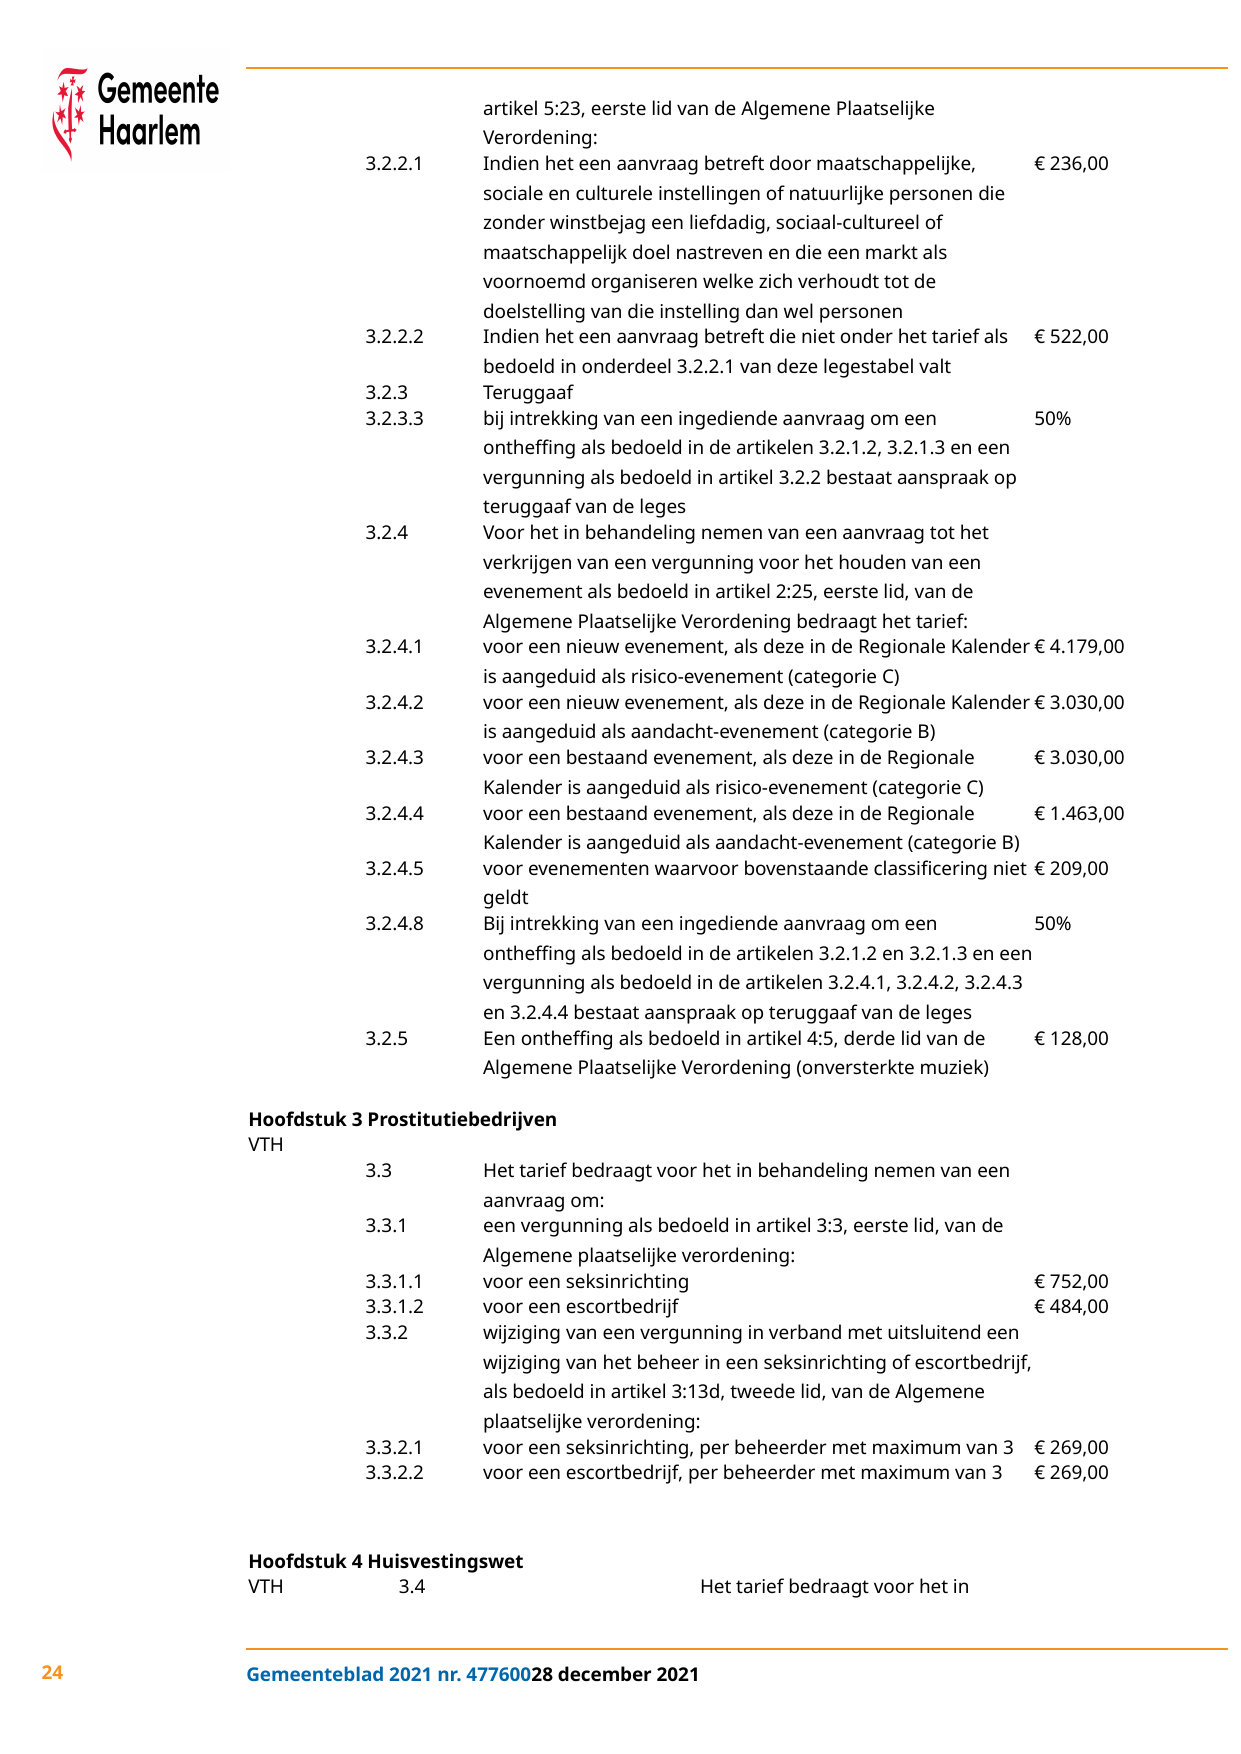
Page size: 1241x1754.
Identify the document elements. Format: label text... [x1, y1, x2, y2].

table_cell € 4.179,00 [1034, 634, 1152, 689]
table_cell [248, 324, 365, 379]
table_cell [248, 689, 365, 744]
table_cell € 269,00 [1034, 1460, 1152, 1485]
table_cell voor een seksinrichting [483, 1268, 1034, 1294]
table_cell 3.2.4.1 [365, 634, 483, 689]
table_cell [1034, 519, 1152, 634]
table_cell € 269,00 [1034, 1434, 1152, 1459]
table_cell [248, 1434, 365, 1459]
table_cell [1034, 1319, 1152, 1434]
table_cell Het tarief bedraagt voor het in [700, 1574, 1001, 1599]
table_cell [248, 95, 365, 150]
table_cell voor een nieuw evenement, als deze in de Regionale Kalender is aangeduid als risico-evenement (categorie C) [483, 634, 1034, 689]
table_cell [248, 634, 365, 689]
table_cell voor een escortbedrijf, per beheerder met maximum van 3 [483, 1460, 1034, 1485]
table_cell voor een nieuw evenement, als deze in de Regionale Kalender is aangeduid als aandacht-evenement (categorie B) [483, 689, 1034, 744]
table_cell 3.3.1.2 [365, 1294, 483, 1319]
table_cell [248, 910, 365, 1025]
table_cell voor een bestaand evenement, als deze in de Regionale Kalender is aangeduid als aandacht-evenement (categorie B) [483, 800, 1034, 855]
table_cell [248, 519, 365, 634]
table_cell € 752,00 [1034, 1268, 1152, 1294]
table_cell voor een bestaand evenement, als deze in de Regionale Kalender is aangeduid als risico-evenement (categorie C) [483, 744, 1034, 800]
table_cell 50% [1034, 910, 1152, 1025]
table_cell een vergunning als bedoeld in artikel 3:3, eerste lid, van de Algemene plaatselijke verordening: [483, 1213, 1034, 1268]
table_cell artikel 5:23, eerste lid van de Algemene Plaatselijke Verordening: [483, 95, 1034, 150]
table_cell Bij intrekking van een ingediende aanvraag om een ontheffing als bedoeld in de artikelen 3.2.1.2 en 3.2.1.3 en een vergunning als bedoeld in de artikelen 3.2.4.1, 3.2.4.2, 3.2.4.3 en 3.2.4.4 bestaat aanspraak op teruggaaf van de leges [483, 910, 1034, 1025]
table_cell € 3.030,00 [1034, 744, 1152, 800]
table_cell Een ontheffing als bedoeld in artikel 4:5, derde lid van de Algemene Plaatselijke Verordening (onversterkte muziek) [483, 1025, 1034, 1080]
table_cell [1034, 1106, 1152, 1132]
table_cell 3.3.1.1 [365, 1268, 483, 1294]
table_cell 3.2.4.8 [365, 910, 483, 1025]
table_cell [1034, 379, 1152, 405]
table_cell [248, 379, 365, 405]
table_cell [483, 1132, 1034, 1157]
table_cell Indien het een aanvraag betreft die niet onder het tarief als bedoeld in onderdeel 3.2.2.1 van deze legestabel valt [483, 324, 1034, 379]
table_cell 3.2.2.1 [365, 150, 483, 324]
table_cell [1001, 1574, 1152, 1599]
table_cell [1034, 1132, 1152, 1157]
table_cell [248, 1294, 365, 1319]
table_cell € 522,00 [1034, 324, 1152, 379]
table_cell 3.2.4.5 [365, 855, 483, 910]
table_cell 3.3.1 [365, 1213, 483, 1268]
table_header Hoofdstuk 4 Huisvestingswet [248, 1548, 1152, 1573]
table_cell 3.3 [365, 1157, 483, 1213]
table_cell 3.2.2.2 [365, 324, 483, 379]
table_cell 3.3.2.1 [365, 1434, 483, 1459]
table_cell € 484,00 [1034, 1294, 1152, 1319]
table_cell 3.2.4.4 [365, 800, 483, 855]
table_cell voor evenementen waarvoor bovenstaande classificering niet geldt [483, 855, 1034, 910]
table_cell Hoofdstuk 3 Prostitutiebedrijven [248, 1106, 1034, 1132]
table_cell 3.2.4.3 [365, 744, 483, 800]
table_cell [248, 1460, 365, 1485]
table_cell Indien het een aanvraag betreft door maatschappelijke, sociale en culturele instellingen of natuurlijke personen die zonder winstbejag een liefdadig, sociaal-cultureel of maatschappelijk doel nastreven en die een markt als voornoemd organiseren welke zich verhoudt tot de doelstelling van die instelling dan wel personen [483, 150, 1034, 324]
table_cell Voor het in behandeling nemen van een aanvraag tot het verkrijgen van een vergunning voor het houden van een evenement als bedoeld in artikel 2:25, eerste lid, van de Algemene Plaatselijke Verordening bedraagt het tarief: [483, 519, 1034, 634]
table_cell 3.2.5 [365, 1025, 483, 1080]
table_cell wijziging van een vergunning in verband met uitsluitend een wijziging van het beheer in een seksinrichting of escortbedrijf, als bedoeld in artikel 3:13d, tweede lid, van de Algemene plaatselijke verordening: [483, 1319, 1034, 1434]
table_cell [248, 150, 365, 324]
table_cell [248, 744, 365, 800]
table_cell [365, 1080, 483, 1106]
table_cell [1034, 1080, 1152, 1106]
table_cell € 209,00 [1034, 855, 1152, 910]
table_cell 50% [1034, 405, 1152, 519]
table_cell 3.4 [399, 1574, 700, 1599]
table_cell [248, 1268, 365, 1294]
table_cell bij intrekking van een ingediende aanvraag om een ontheffing als bedoeld in de artikelen 3.2.1.2, 3.2.1.3 en een vergunning als bedoeld in artikel 3.2.2 bestaat aanspraak op teruggaaf van de leges [483, 405, 1034, 519]
table_cell [248, 1319, 365, 1434]
table_cell [248, 405, 365, 519]
table_cell [1034, 1157, 1152, 1213]
table_cell 3.2.4.2 [365, 689, 483, 744]
table_cell [365, 1132, 483, 1157]
table_cell [1034, 1213, 1152, 1268]
table_cell € 3.030,00 [1034, 689, 1152, 744]
table_cell € 1.463,00 [1034, 800, 1152, 855]
table_cell VTH [248, 1132, 365, 1157]
table_cell 3.2.3 [365, 379, 483, 405]
table_cell [1034, 95, 1152, 150]
table_cell VTH [248, 1574, 398, 1599]
table_cell [248, 1157, 365, 1213]
table_cell 3.3.2 [365, 1319, 483, 1434]
table_cell [248, 1213, 365, 1268]
table_cell [248, 800, 365, 855]
table_cell [248, 1025, 365, 1080]
table_cell € 236,00 [1034, 150, 1152, 324]
picture [41, 47, 231, 172]
table_cell € 128,00 [1034, 1025, 1152, 1080]
table_cell Het tarief bedraagt voor het in behandeling nemen van een aanvraag om: [483, 1157, 1034, 1213]
table_cell 3.2.3.3 [365, 405, 483, 519]
table_cell [248, 1080, 365, 1106]
table_cell voor een escortbedrijf [483, 1294, 1034, 1319]
table_cell [365, 95, 483, 150]
table_cell 3.3.2.2 [365, 1460, 483, 1485]
table_cell [248, 855, 365, 910]
table_cell voor een seksinrichting, per beheerder met maximum van 3 [483, 1434, 1034, 1459]
table_cell [483, 1080, 1034, 1106]
table_cell 3.2.4 [365, 519, 483, 634]
table_cell Teruggaaf [483, 379, 1034, 405]
